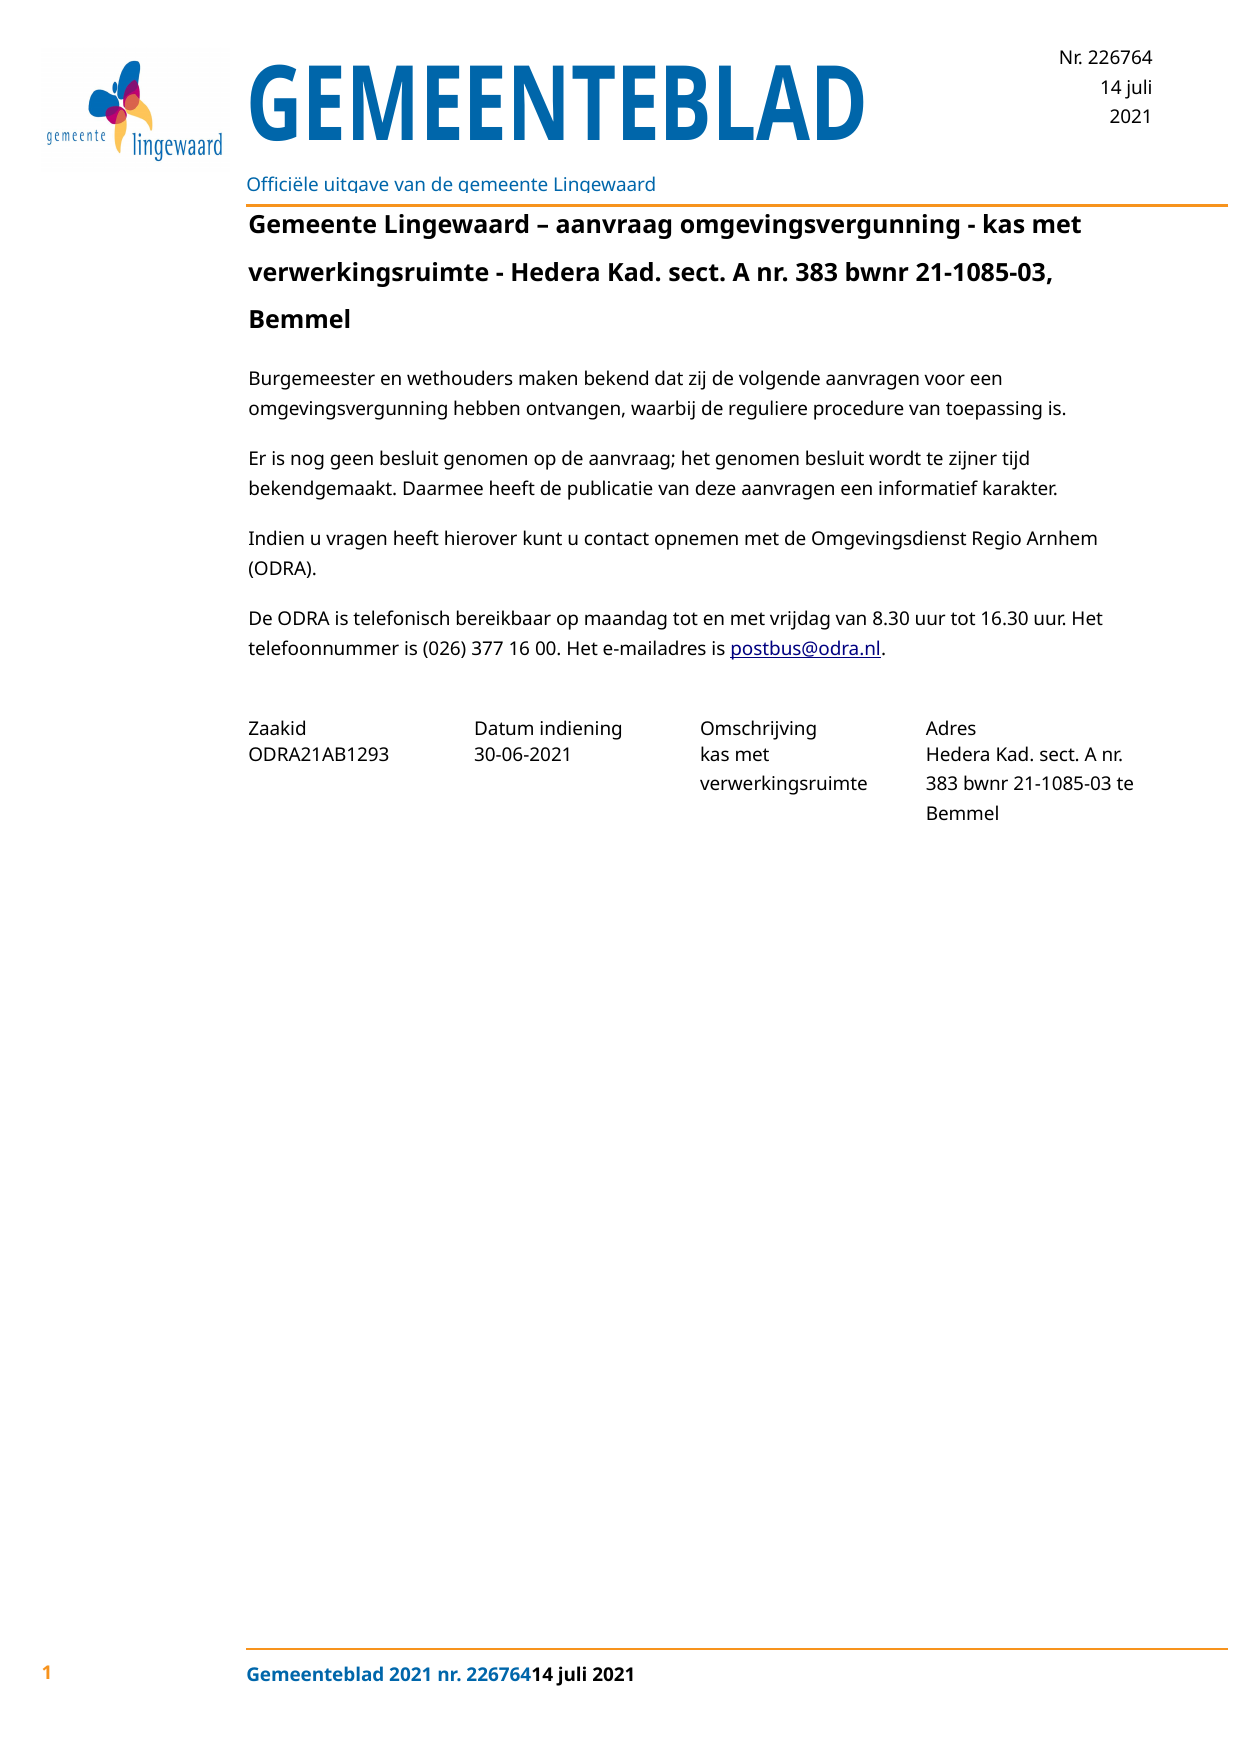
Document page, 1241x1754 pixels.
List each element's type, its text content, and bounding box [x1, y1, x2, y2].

table_header Adres [926, 715, 1152, 741]
text Gemeente Lingewaard – aanvraag omgevingsvergunning - kas met verwerkingsruimte - Hedera Kad. sect. A nr. 383 bwnr 21-1085-03, Bemmel [248, 207, 1152, 336]
text De ODRA is telefonisch bereikbaar op maandag tot en met vrijdag van 8.30 uur tot 16.30 uur. Het telefoonnummer is (026) 377 16 00. Het e-mailadres is postbus@odra.nl. [248, 606, 1152, 661]
text Indien u vragen heeft hierover kunt u contact opnemen met de Omgevingsdienst Regio Arnhem (ODRA). [248, 526, 1152, 581]
picture [41, 47, 231, 172]
table_cell kas met verwerkingsruimte [700, 741, 926, 826]
table_cell Hedera Kad. sect. A nr. 383 bwnr 21-1085-03 te Bemmel [926, 741, 1152, 826]
text Burgemeester en wethouders maken bekend dat zij de volgende aanvragen voor een omgevingsvergunning hebben ontvangen, waarbij de reguliere procedure van toepassing is. [248, 366, 1152, 421]
text Er is nog geen besluit genomen op de aanvraag; het genomen besluit wordt te zijner tijd bekendgemaakt. Daarmee heeft de publicatie van deze aanvragen een informatief karakter. [248, 446, 1152, 501]
table_header Omschrijving [700, 715, 926, 741]
table_cell 30-06-2021 [474, 741, 700, 826]
table_cell ODRA21AB1293 [248, 741, 474, 826]
table_header Datum indiening [474, 715, 700, 741]
table_header Zaakid [248, 715, 474, 741]
